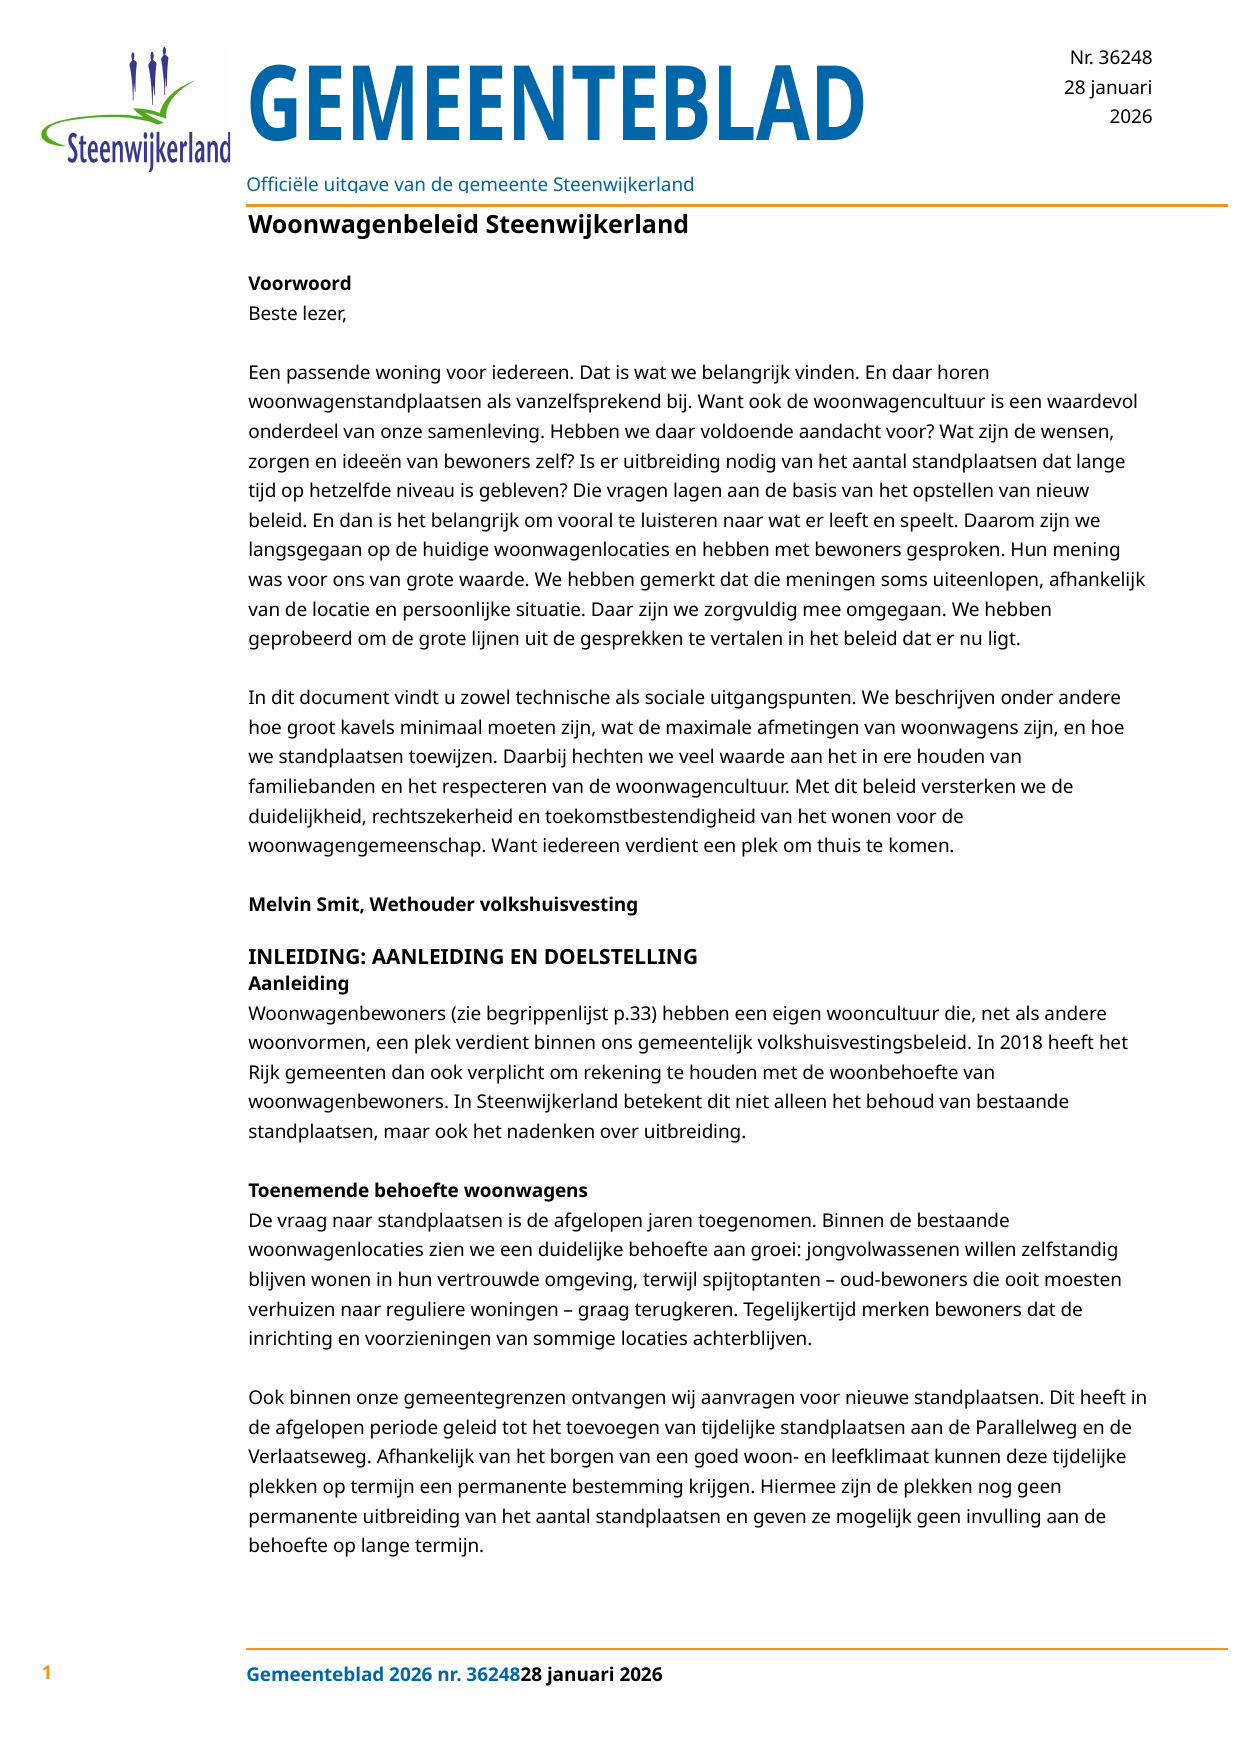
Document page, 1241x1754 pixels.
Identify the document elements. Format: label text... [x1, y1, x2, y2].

text In dit document vindt u zowel technische als sociale uitgangspunten. We beschrijven onder andere hoe groot kavels minimaal moeten zijn, wat de maximale afmetingen van woonwagens zijn, en hoe we standplaatsen toewijzen. Daarbij hechten we veel waarde aan het in ere houden van familiebanden en het respecteren van de woonwagencultuur. Met dit beleid versterken we de duidelijkheid, rechtszekerheid en toekomstbestendigheid van het wonen voor de woonwagengemeenschap. Want iedereen verdient een plek om thuis te komen. [248, 684, 1152, 858]
text Toenemende behoefte woonwagens [248, 1177, 1152, 1203]
picture [41, 47, 231, 172]
text Woonwagenbeleid Steenwijkerland [248, 207, 1152, 241]
text Woonwagenbewoners (zie begrippenlijst p.33) hebben een eigen wooncultuur die, net als andere woonvormen, een plek verdient binnen ons gemeentelijk volkshuisvestingsbeleid. In 2018 heeft het Rijk gemeenten dan ook verplicht om rekening te houden met de woonbehoefte van woonwagenbewoners. In Steenwijkerland betekent dit niet alleen het behoud van bestaande standplaatsen, maar ook het nadenken over uitbreiding. [248, 1000, 1152, 1144]
text Een passende woning voor iedereen. Dat is wat we belangrijk vinden. En daar horen woonwagenstandplaatsen als vanzelfsprekend bij. Want ook de woonwagencultuur is een waardevol onderdeel van onze samenleving. Hebben we daar voldoende aandacht voor? Wat zijn de wensen, zorgen en ideeën van bewoners zelf? Is er uitbreiding nodig van het aantal standplaatsen dat lange tijd op hetzelfde niveau is gebleven? Die vragen lagen aan de basis van het opstellen van nieuw beleid. En dan is het belangrijk om vooral te luisteren naar wat er leeft en speelt. Daarom zijn we langsgegaan op de huidige woonwagenlocaties en hebben met bewoners gesproken. Hun mening was voor ons van grote waarde. We hebben gemerkt dat die meningen soms uiteenlopen, afhankelijk van de locatie en persoonlijke situatie. Daar zijn we zorgvuldig mee omgegaan. We hebben geprobeerd om de grote lijnen uit de gesprekken te vertalen in het beleid dat er nu ligt. [248, 359, 1152, 651]
text Melvin Smit, Wethouder volkshuisvesting [248, 892, 1152, 917]
text Aanleiding [248, 970, 1152, 996]
text Voorwoord [248, 270, 1152, 296]
text Beste lezer, [248, 300, 1152, 326]
text De vraag naar standplaatsen is de afgelopen jaren toegenomen. Binnen de bestaande woonwagenlocaties zien we een duidelijke behoefte aan groei: jongvolwassenen willen zelfstandig blijven wonen in hun vertrouwde omgeving, terwijl spijtoptanten – oud-bewoners die ooit moesten verhuizen naar reguliere woningen – graag terugkeren. Tegelijkertijd merken bewoners dat de inrichting en voorzieningen van sommige locaties achterblijven. [248, 1207, 1152, 1351]
text INLEIDING: AANLEIDING EN DOELSTELLING [248, 942, 1152, 970]
text Ook binnen onze gemeentegrenzen ontvangen wij aanvragen voor nieuwe standplaatsen. Dit heeft in de afgelopen periode geleid tot het toevoegen van tijdelijke standplaatsen aan de Parallelweg en de Verlaatseweg. Afhankelijk van het borgen van een goed woon- en leefklimaat kunnen deze tijdelijke plekken op termijn een permanente bestemming krijgen. Hiermee zijn de plekken nog geen permanente uitbreiding van het aantal standplaatsen en geven ze mogelijk geen invulling aan de behoefte op lange termijn. [248, 1384, 1152, 1558]
